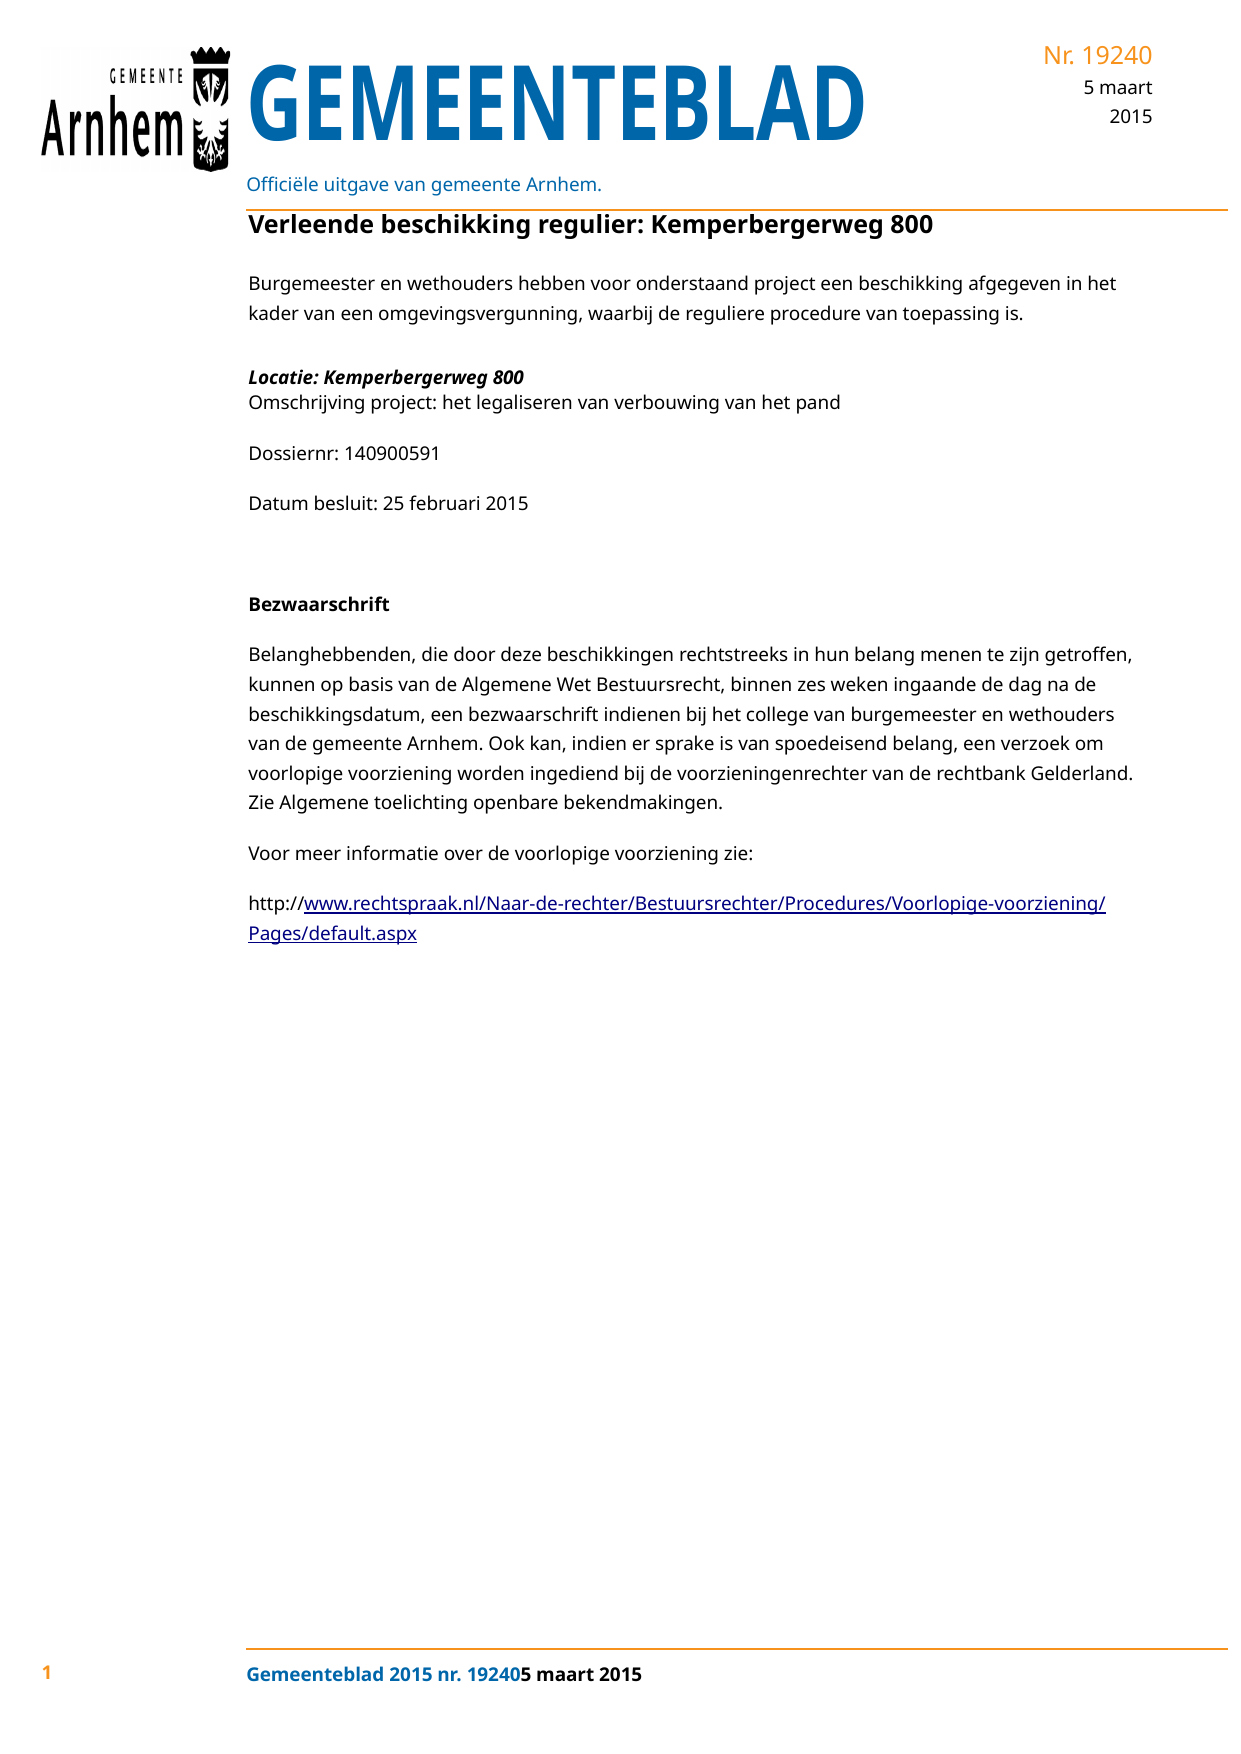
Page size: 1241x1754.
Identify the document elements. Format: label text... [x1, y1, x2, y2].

text Dossiernr: 140900591 [248, 440, 1152, 466]
text Bezwaarschrift [248, 591, 1152, 617]
text Verleende beschikking regulier: Kemperbergerweg 800 [248, 211, 1152, 241]
text http://www.rechtspraak.nl/Naar-de-rechter/Bestuursrechter/Procedures/Voorlopige-voorziening/Pages/default.aspx [248, 890, 1152, 946]
text Omschrijving project: het legaliseren van verbouwing van het pand [248, 389, 1152, 415]
text Burgemeester en wethouders hebben voor onderstaand project een beschikking afgegeven in het kader van een omgevingsvergunning, waarbij de reguliere procedure van toepassing is. [248, 270, 1152, 326]
text Datum besluit: 25 februari 2015 [248, 490, 1152, 516]
text Locatie: Kemperbergerweg 800 [248, 364, 1152, 389]
text Belanghebbenden, die door deze beschikkingen rechtstreeks in hun belang menen te zijn getroffen, kunnen op basis van de Algemene Wet Bestuursrecht, binnen zes weken ingaande de dag na de beschikkingsdatum, een bezwaarschrift indienen bij het college van burgemeester en wethouders van de gemeente Arnhem. Ook kan, indien er sprake is van spoedeisend belang, een verzoek om voorlopige voorziening worden ingediend bij de voorzieningenrechter van de rechtbank Gelderland. Zie Algemene toelichting openbare bekendmakingen. [248, 642, 1152, 815]
picture [41, 47, 231, 172]
text Voor meer informatie over de voorlopige voorziening zie: [248, 840, 1152, 866]
